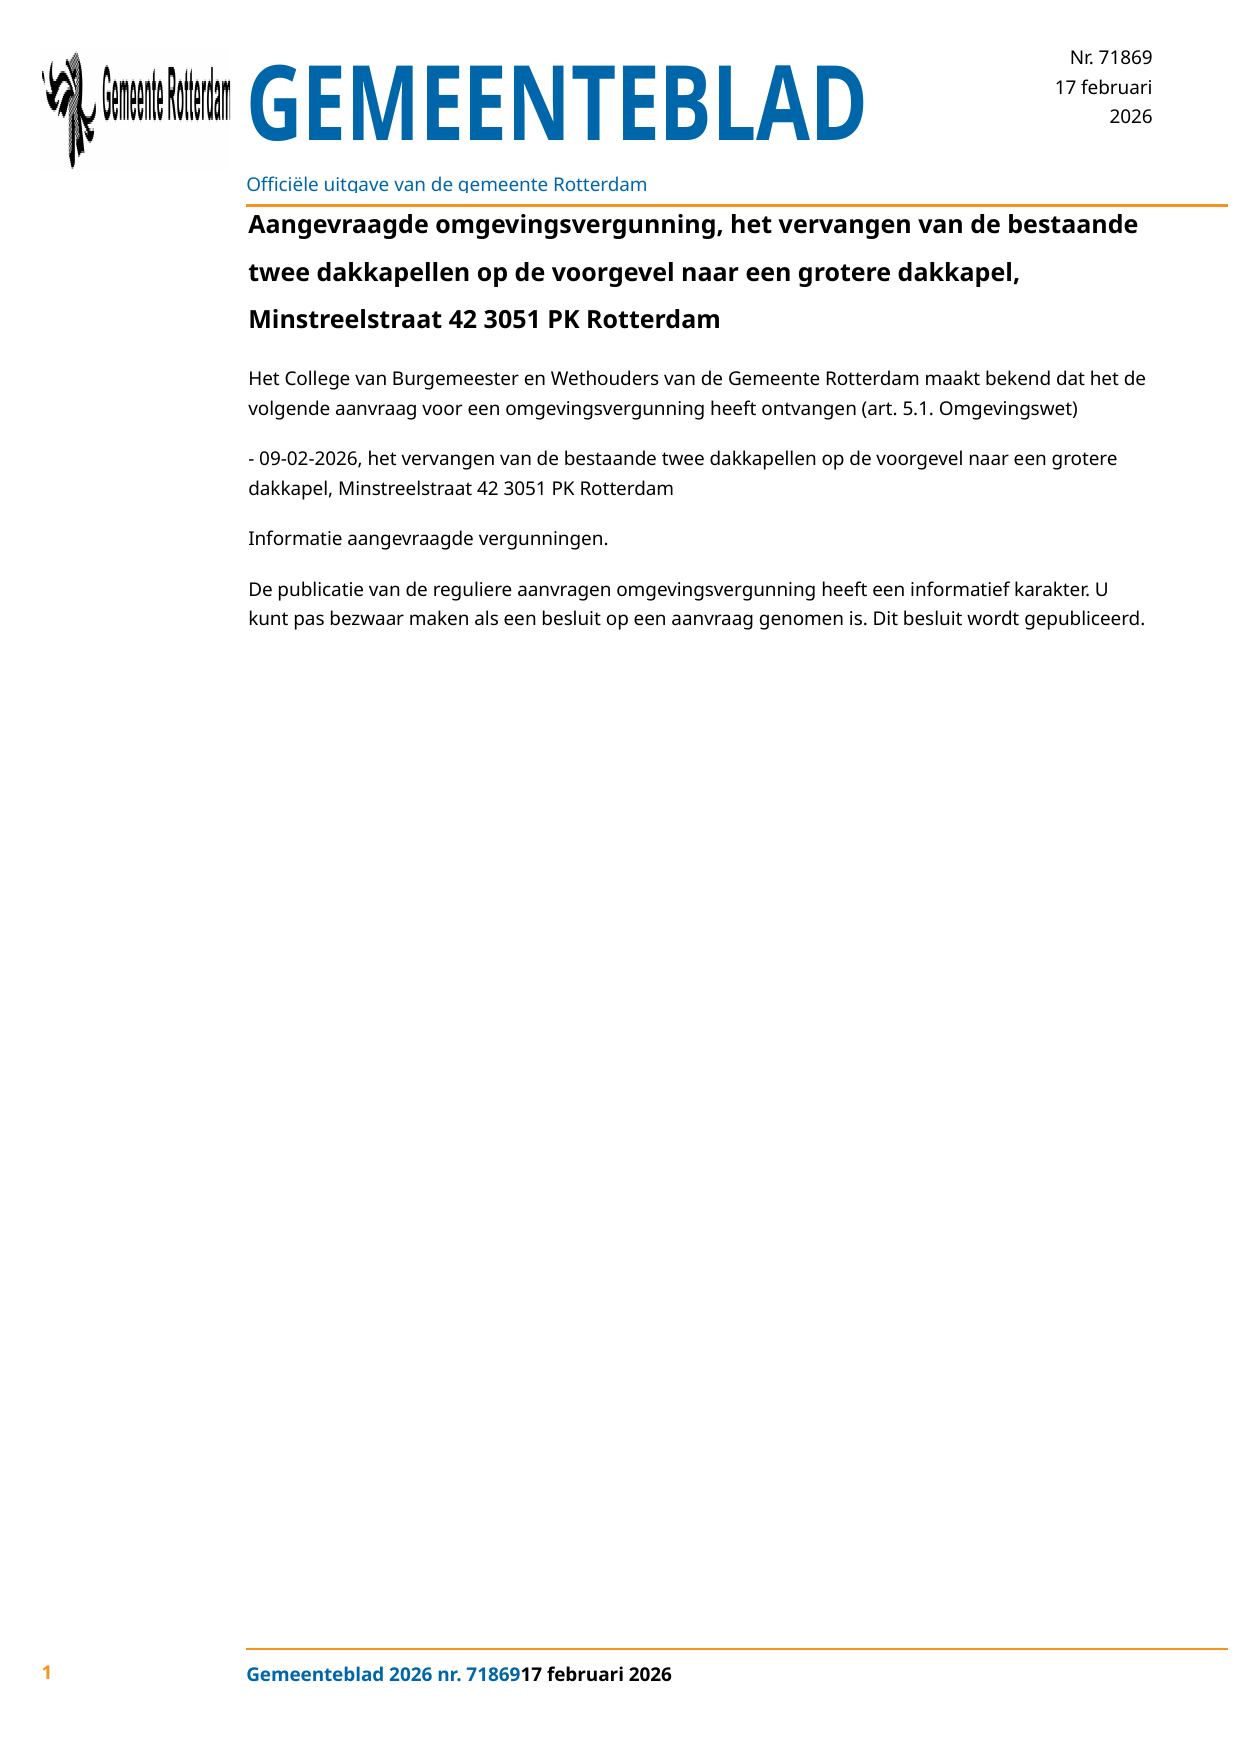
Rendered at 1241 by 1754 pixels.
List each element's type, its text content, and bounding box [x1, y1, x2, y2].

text Aangevraagde omgevingsvergunning, het vervangen van de bestaande twee dakkapellen op de voorgevel naar een grotere dakkapel, Minstreelstraat 42 3051 PK Rotterdam [248, 207, 1152, 336]
text Het College van Burgemeester en Wethouders van de Gemeente Rotterdam maakt bekend dat het de volgende aanvraag voor een omgevingsvergunning heeft ontvangen (art. 5.1. Omgevingswet) [248, 366, 1152, 421]
text - 09-02-2026, het vervangen van de bestaande twee dakkapellen op de voorgevel naar een grotere dakkapel, Minstreelstraat 42 3051 PK Rotterdam [248, 446, 1152, 501]
text Informatie aangevraagde vergunningen. [248, 526, 1152, 551]
picture [41, 47, 231, 172]
text De publicatie van de reguliere aanvragen omgevingsvergunning heeft een informatief karakter. U kunt pas bezwaar maken als een besluit op een aanvraag genomen is. Dit besluit wordt gepubliceerd. [248, 576, 1152, 631]
